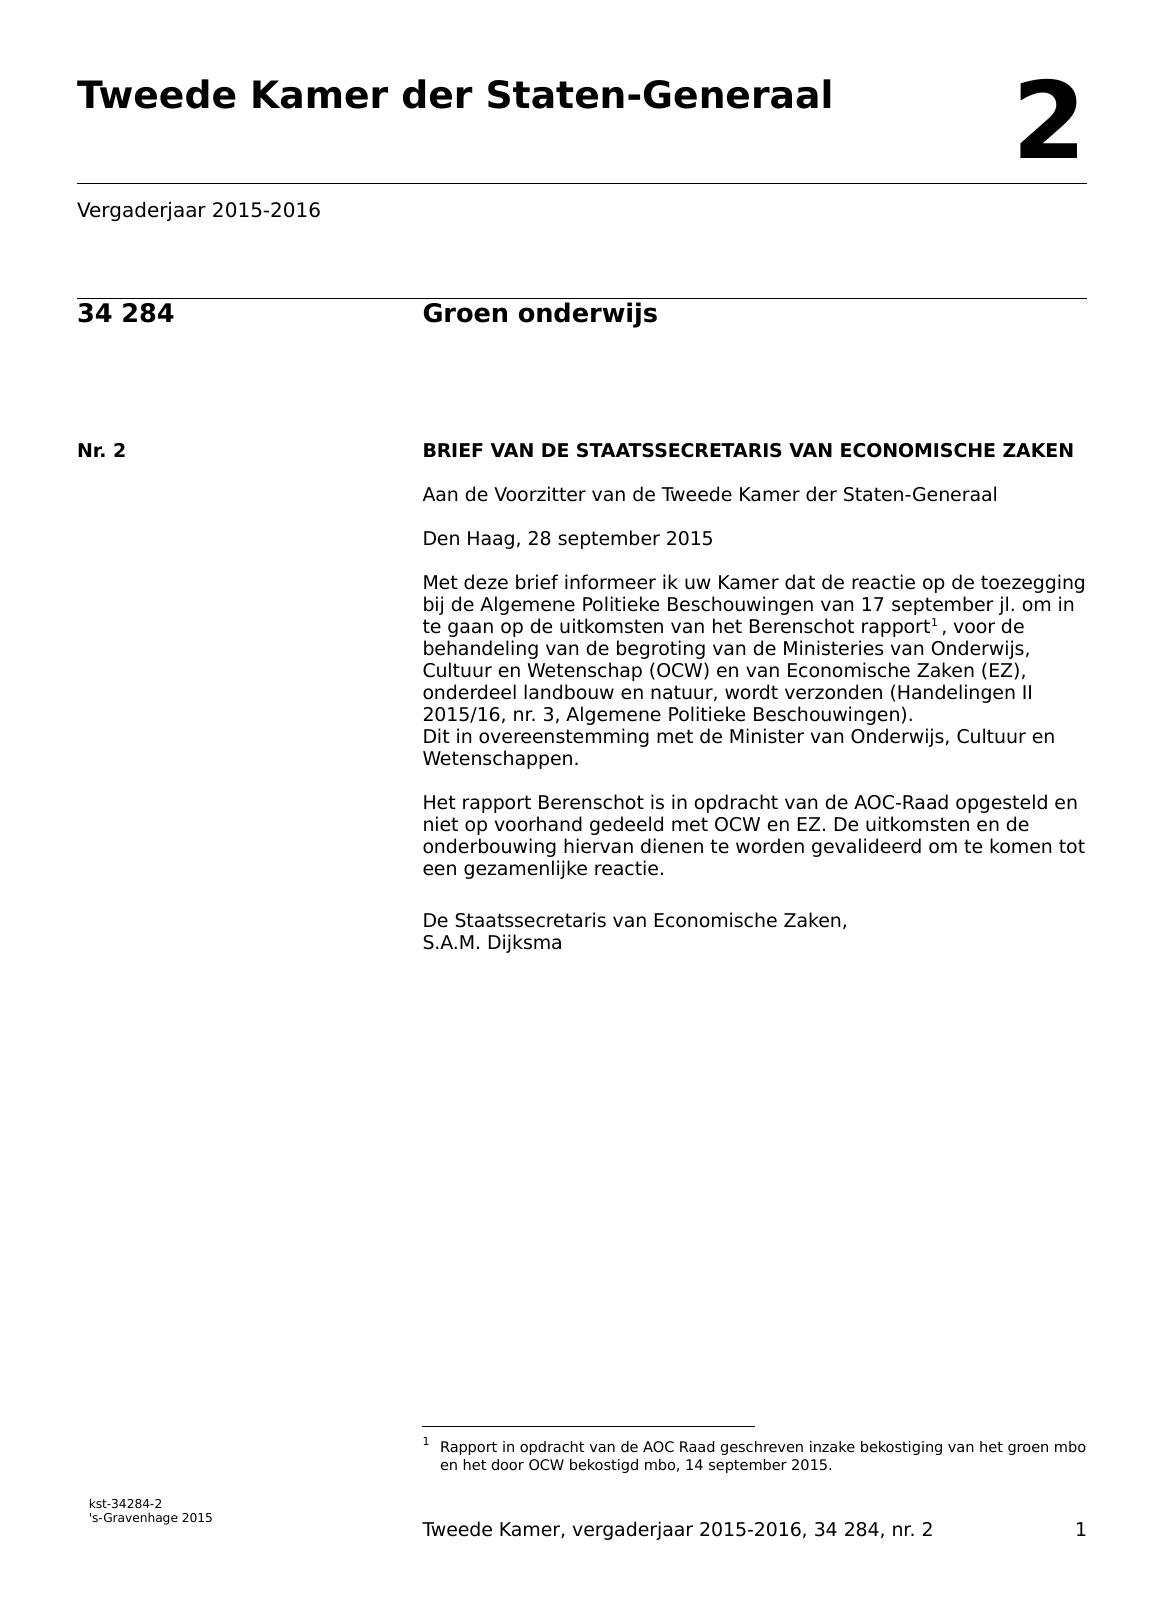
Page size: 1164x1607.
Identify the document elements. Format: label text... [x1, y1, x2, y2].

text Aan de Voorzitter van de Tweede Kamer der Staten-Generaal [422, 484, 1087, 506]
text Met deze brief informeer ik uw Kamer dat de reactie op de toezegging bij de Algemene Politieke Beschouwingen van 17 september jl. om in te gaan op de uitkomsten van het Berenschot rapport, voor de behandeling van de begroting van de Ministeries van Onderwijs, Cultuur en Wetenschap (OCW) en van Economische Zaken (EZ), onderdeel landbouw en natuur, wordt verzonden (Handelingen II 2015/16, nr. 3, Algemene Politieke Beschouwingen). [422, 572, 1087, 726]
text Rapport in opdracht van de AOC Raad geschreven inzake bekostiging van het groen mbo en het door OCW bekostigd mbo, 14 september 2015. [422, 1435, 1087, 1474]
table_header Tweede Kamer der Staten-Generaal [77, 59, 886, 183]
text Den Haag, 28 september 2015 [422, 528, 1087, 550]
text Dit in overeenstemming met de Minister van Onderwijs, Cultuur en Wetenschappen. [422, 726, 1087, 770]
text Het rapport Berenschot is in opdracht van de AOC-Raad opgesteld en niet op voorhand gedeeld met OCW en EZ. De uitkomsten en de onderbouwing hiervan dienen te worden gevalideerd om te komen tot een gezamenlijke reactie. [422, 792, 1087, 880]
table_cell Vergaderjaar 2015-2016 [77, 184, 1087, 298]
subtitle Nr. 2 BRIEF VAN DE STAATSSECRETARIS VAN ECONOMISCHE ZAKEN [77, 440, 1087, 462]
subtitle 34 284 Groen onderwijs [77, 299, 1087, 329]
text kst-34284-2 [88, 1497, 323, 1511]
text De Staatssecretaris van Economische Zaken, S.A.M. Dijksma [422, 910, 1087, 954]
text 's-Gravenhage 2015 [88, 1511, 323, 1525]
table_header 2 [886, 59, 1087, 183]
